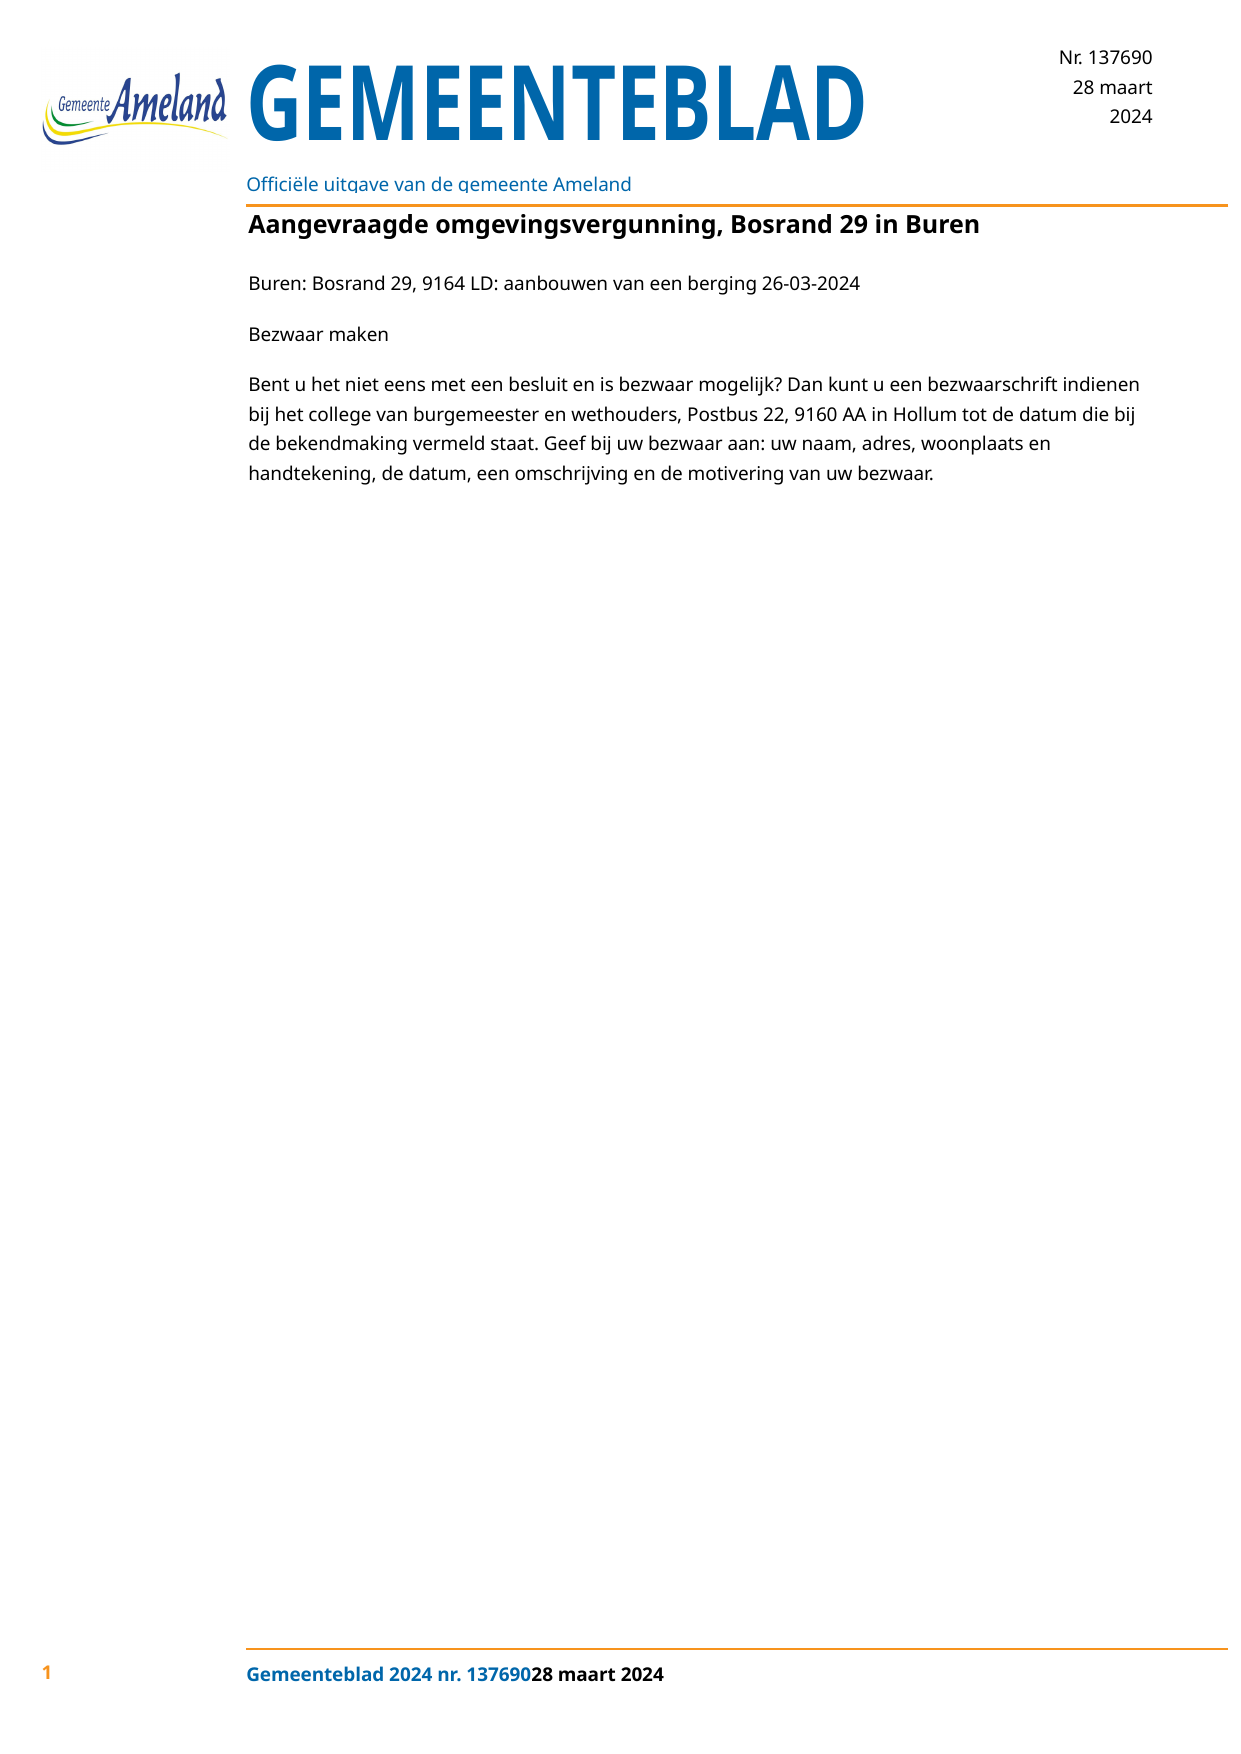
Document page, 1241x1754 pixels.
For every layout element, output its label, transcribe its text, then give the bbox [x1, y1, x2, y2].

text Bent u het niet eens met een besluit en is bezwaar mogelijk? Dan kunt u een bezwaarschrift indienen bij het college van burgemeester en wethouders, Postbus 22, 9160 AA in Hollum tot de datum die bij de bekendmaking vermeld staat. Geef bij uw bezwaar aan: uw naam, adres, woonplaats en handtekening, de datum, een omschrijving en de motivering van uw bezwaar. [248, 371, 1152, 486]
picture [41, 47, 231, 172]
text Aangevraagde omgevingsvergunning, Bosrand 29 in Buren [248, 207, 1152, 241]
text Bezwaar maken [248, 321, 1152, 346]
text Buren: Bosrand 29, 9164 LD: aanbouwen van een berging 26-03-2024 [248, 270, 1152, 296]
